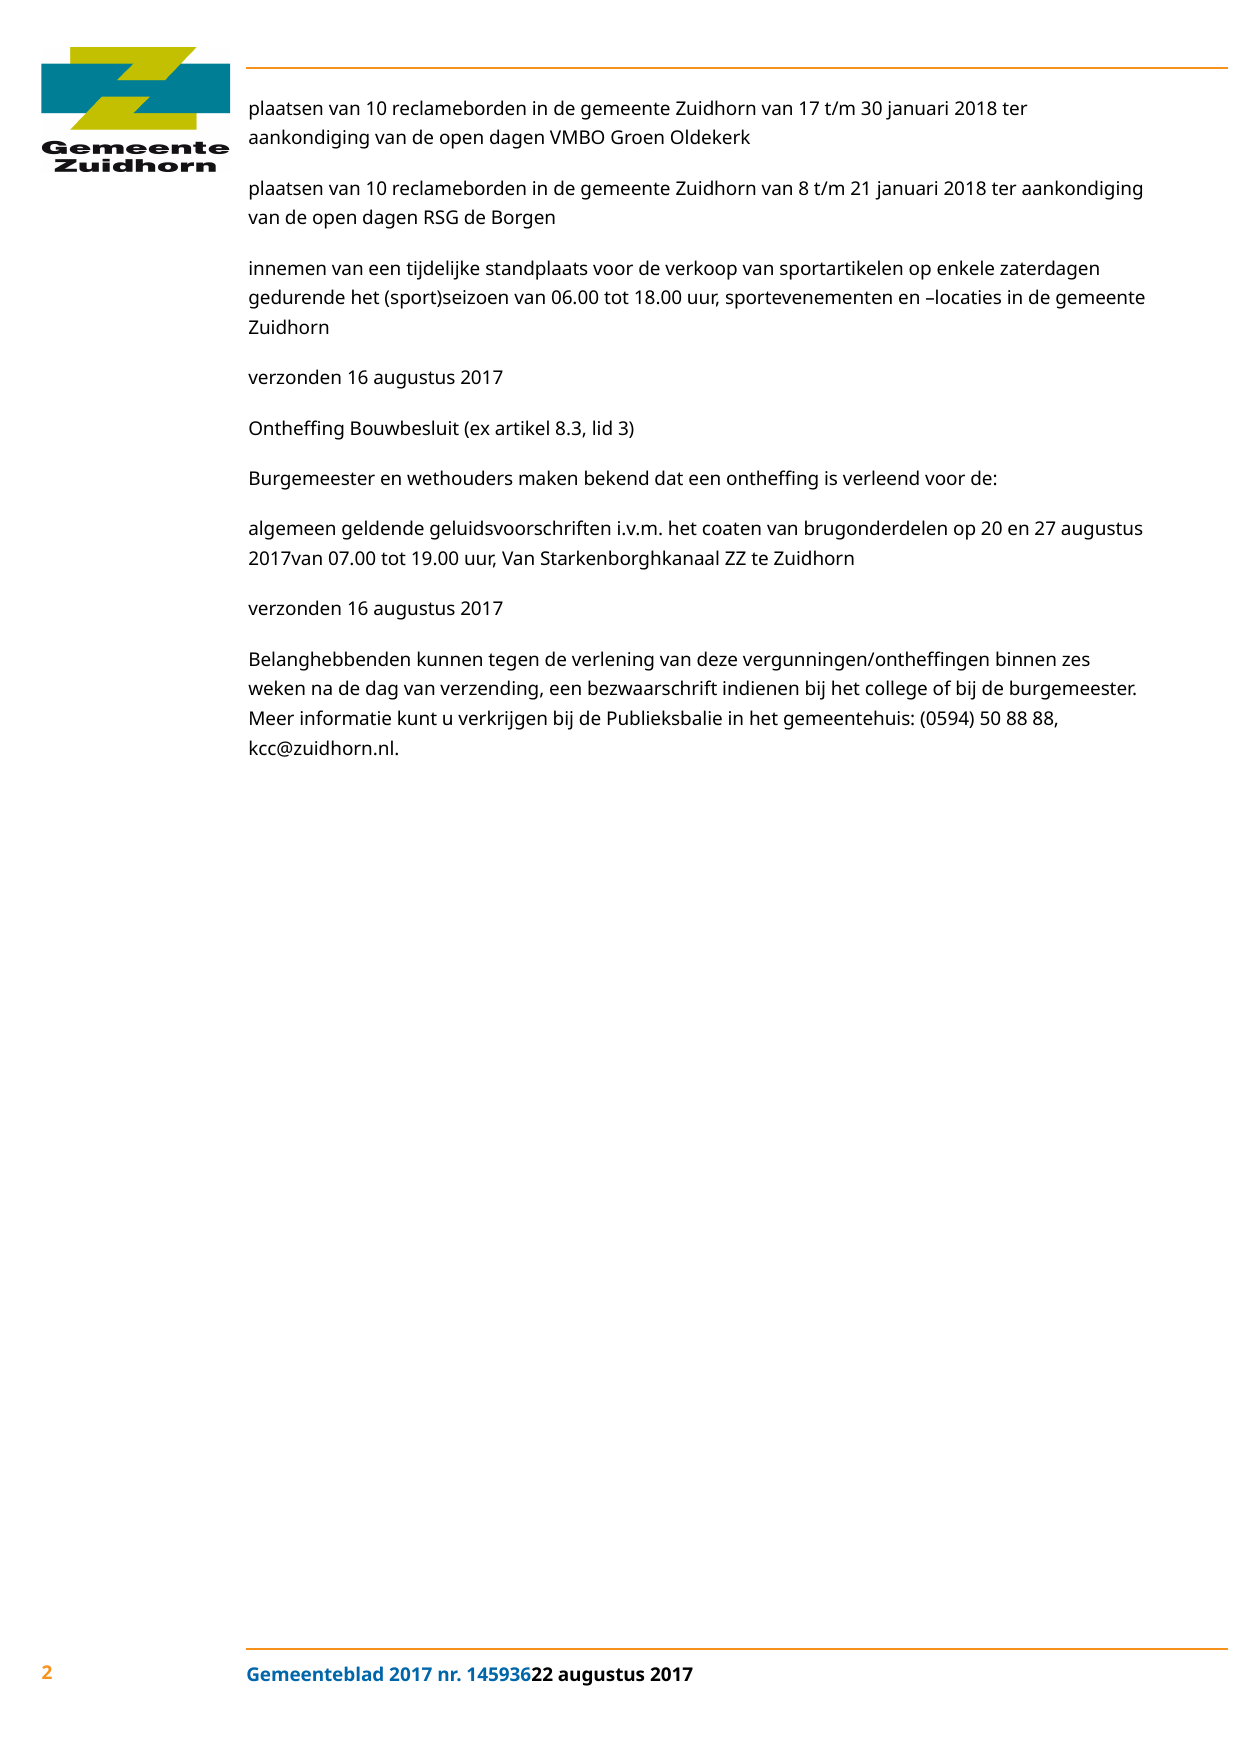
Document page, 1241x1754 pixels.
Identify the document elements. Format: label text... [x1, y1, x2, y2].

text algemeen geldende geluidsvoorschriften i.v.m. het coaten van brugonderdelen op 20 en 27 augustus 2017van 07.00 tot 19.00 uur, Van Starkenborghkanaal ZZ te Zuidhorn [248, 516, 1152, 571]
text verzonden 16 augustus 2017 [248, 364, 1152, 390]
text plaatsen van 10 reclameborden in de gemeente Zuidhorn van 17 t/m 30 januari 2018 ter aankondiging van de open dagen VMBO Groen Oldekerk [248, 95, 1152, 150]
text innemen van een tijdelijke standplaats voor de verkoop van sportartikelen op enkele zaterdagen gedurende het (sport)seizoen van 06.00 tot 18.00 uur, sportevenementen en –locaties in de gemeente Zuidhorn [248, 255, 1152, 340]
text Burgemeester en wethouders maken bekend dat een ontheffing is verleend voor de: [248, 465, 1152, 491]
picture [41, 47, 231, 172]
text Belanghebbenden kunnen tegen de verlening van deze vergunningen/ontheffingen binnen zes weken na de dag van verzending, een bezwaarschrift indienen bij het college of bij de burgemeester. Meer informatie kunt u verkrijgen bij de Publieksbalie in het gemeentehuis: (0594) 50 88 88, kcc@zuidhorn.nl. [248, 646, 1152, 761]
text verzonden 16 augustus 2017 [248, 596, 1152, 621]
text plaatsen van 10 reclameborden in de gemeente Zuidhorn van 8 t/m 21 januari 2018 ter aankondiging van de open dagen RSG de Borgen [248, 175, 1152, 230]
text Ontheffing Bouwbesluit (ex artikel 8.3, lid 3) [248, 415, 1152, 441]
